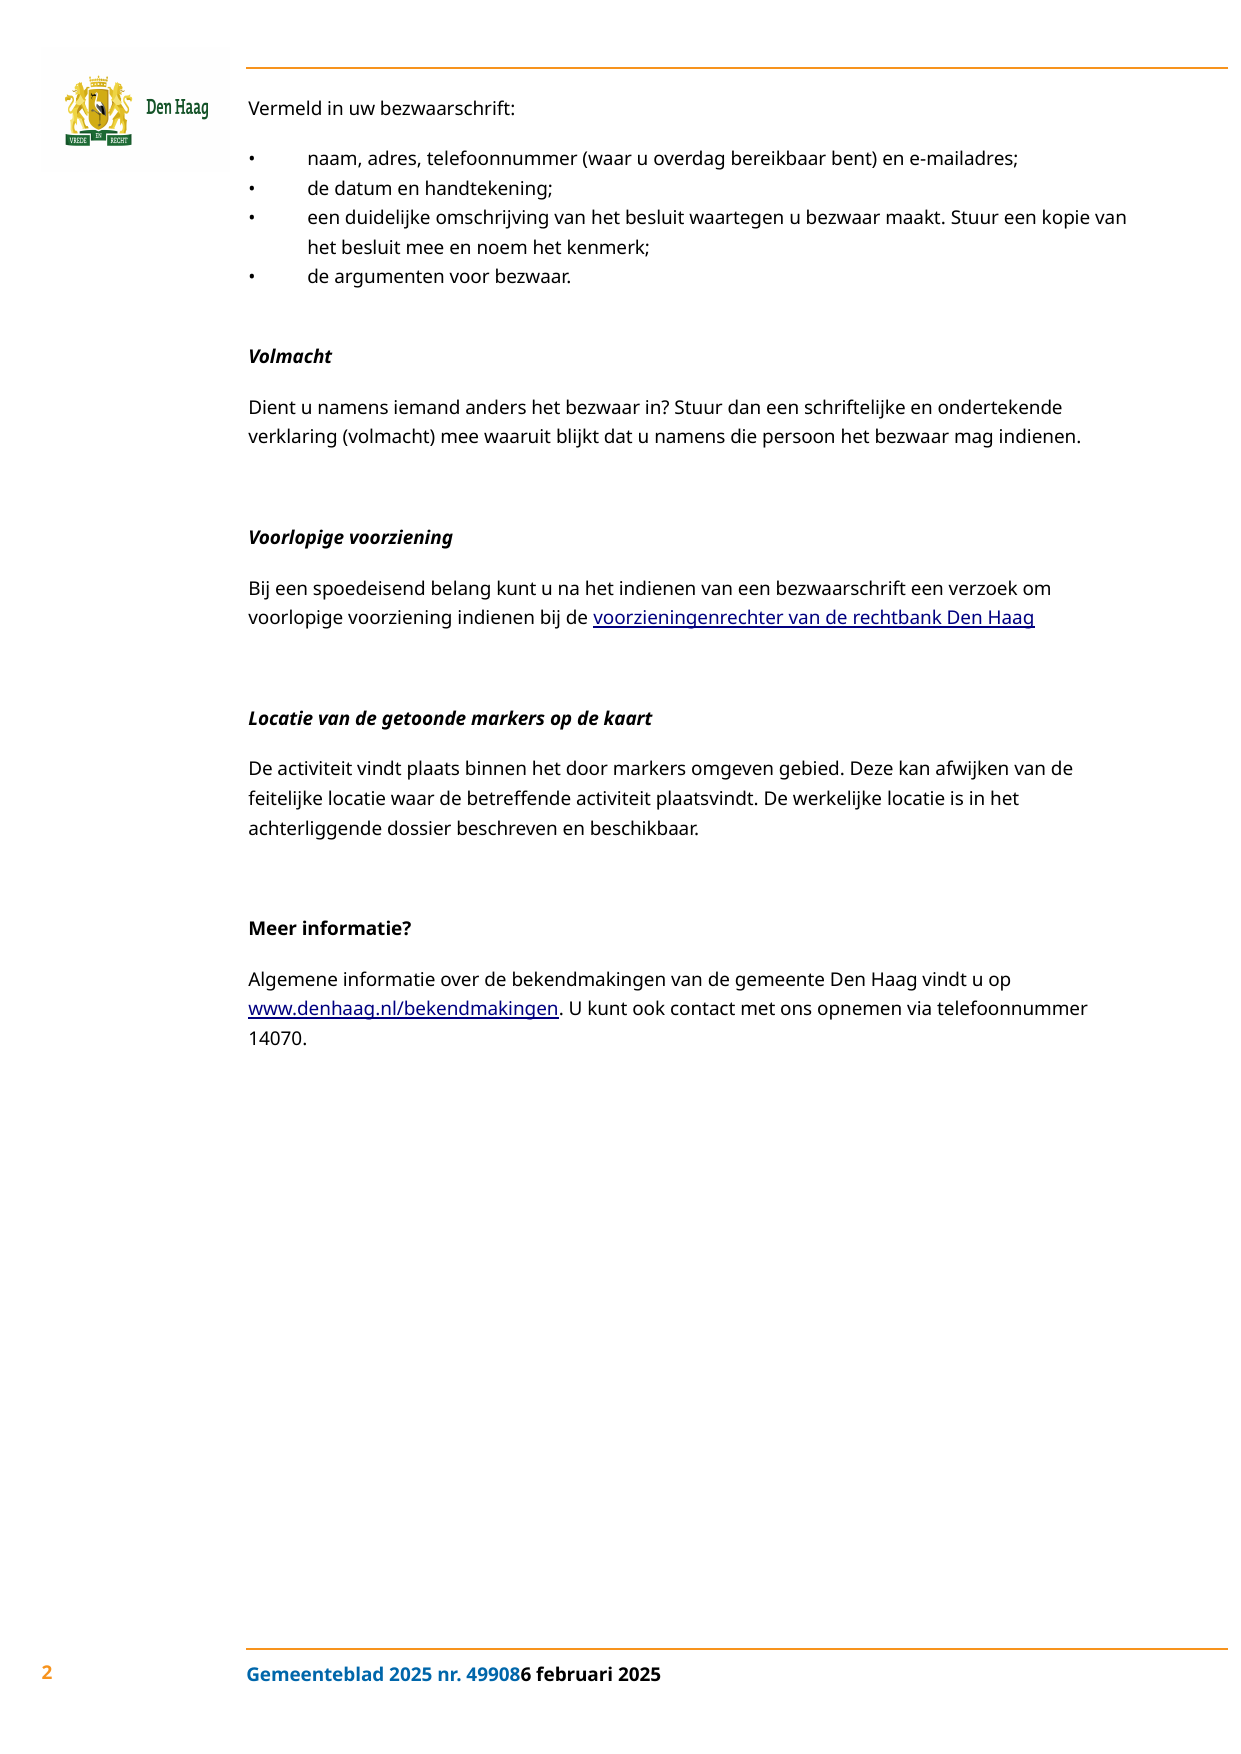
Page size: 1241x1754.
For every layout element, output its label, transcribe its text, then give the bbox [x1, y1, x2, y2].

text Locatie van de getoonde markers op de kaart [248, 705, 1152, 731]
text Bij een spoedeisend belang kunt u na het indienen van een bezwaarschrift een verzoek om voorlopige voorziening indienen bij de voorzieningenrechter van de rechtbank Den Haag [248, 575, 1152, 630]
text Algemene informatie over de bekendmakingen van de gemeente Den Haag vindt u op www.denhaag.nl/bekendmakingen. U kunt ook contact met ons opnemen via telefoonnummer 14070. [248, 966, 1152, 1051]
picture [41, 47, 231, 172]
text Vermeld in uw bezwaarschrift: [248, 95, 1152, 121]
list de datum en handtekening; [248, 175, 1152, 201]
list de argumenten voor bezwaar. [248, 263, 1152, 289]
list een duidelijke omschrijving van het besluit waartegen u bezwaar maakt. Stuur een kopie van het besluit mee en noem het kenmerk; [248, 204, 1152, 260]
text Voorlopige voorziening [248, 524, 1152, 550]
text Meer informatie? [248, 916, 1152, 941]
list naam, adres, telefoonnummer (waar u overdag bereikbaar bent) en e-mailadres; [248, 145, 1152, 171]
text Dient u namens iemand anders het bezwaar in? Stuur dan een schriftelijke en ondertekende verklaring (volmacht) mee waaruit blijkt dat u namens die persoon het bezwaar mag indienen. [248, 394, 1152, 449]
text De activiteit vindt plaats binnen het door markers omgeven gebied. Deze kan afwijken van de feitelijke locatie waar de betreffende activiteit plaatsvindt. De werkelijke locatie is in het achterliggende dossier beschreven en beschikbaar. [248, 756, 1152, 841]
text Volmacht [248, 343, 1152, 369]
